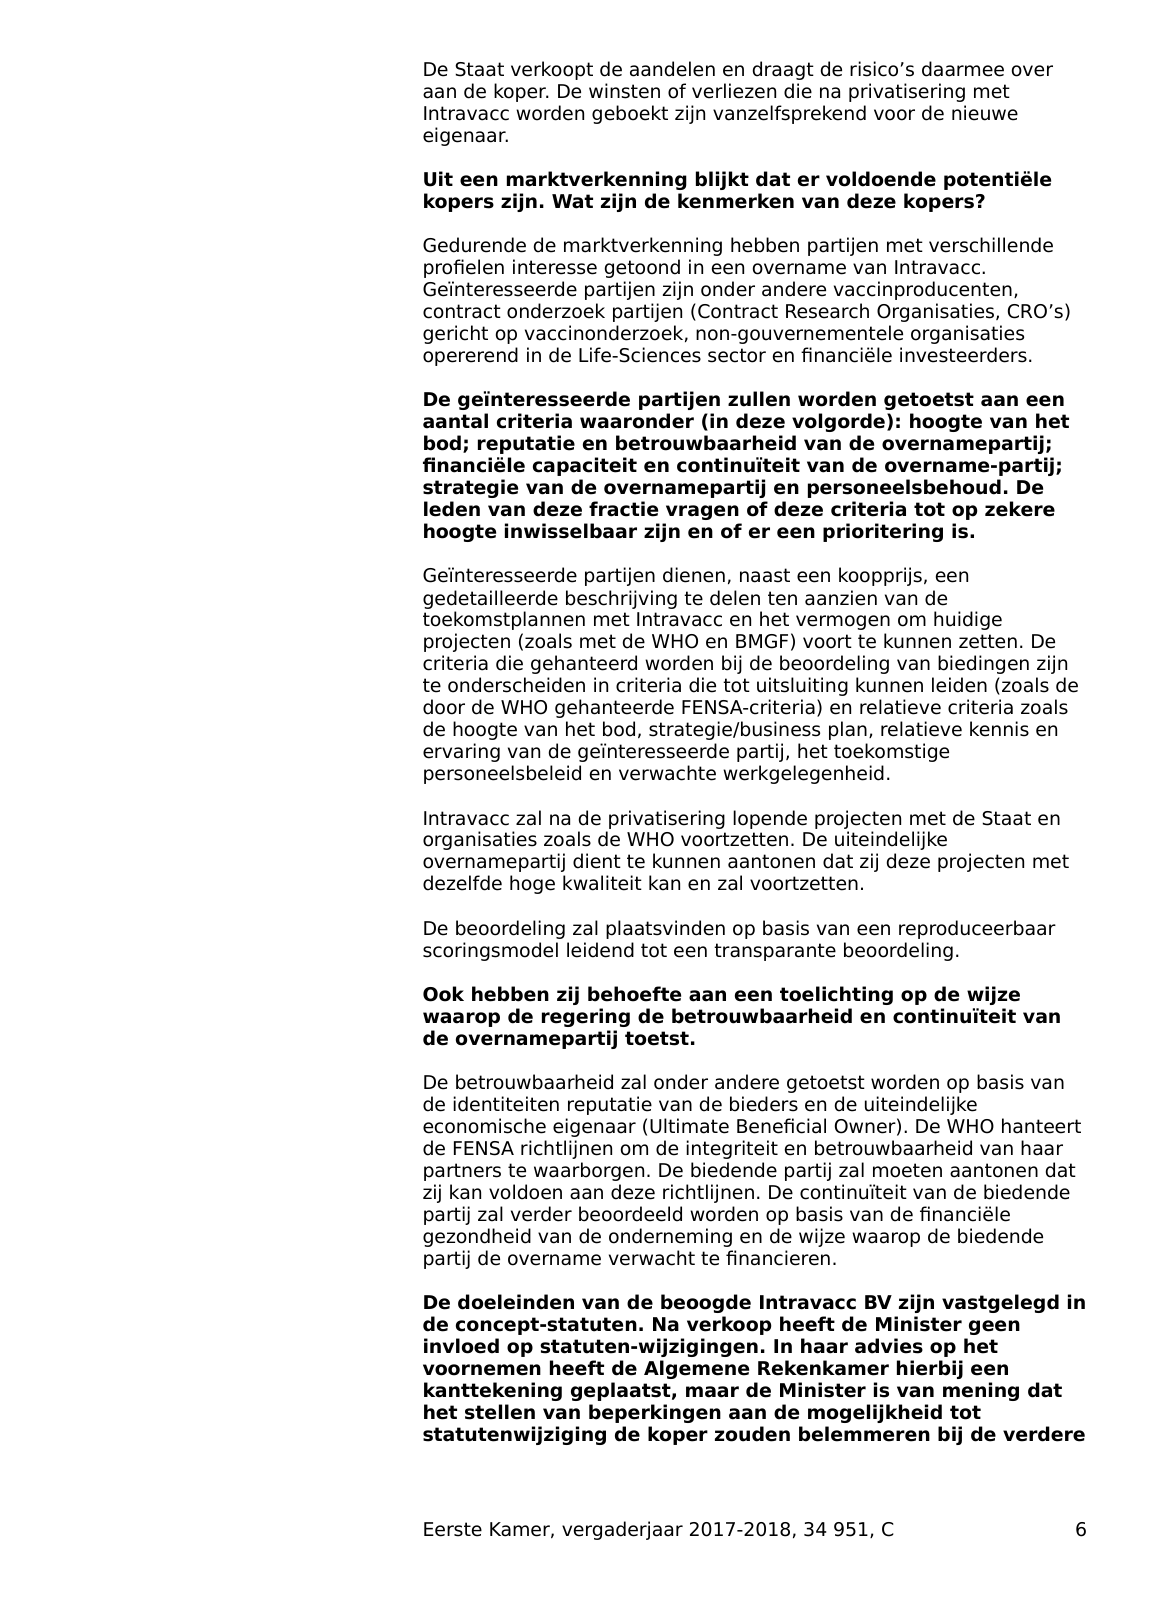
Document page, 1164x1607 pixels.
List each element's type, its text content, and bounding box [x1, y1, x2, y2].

text Gedurende de marktverkenning hebben partijen met verschillende profielen interesse getoond in een overname van Intravacc. Geïnteresseerde partijen zijn onder andere vaccinproducenten, contract onderzoek partijen (Contract Research Organisaties, CRO’s) gericht op vaccinonderzoek, non-gouvernementele organisaties opererend in de Life-Sciences sector en financiële investeerders. [422, 235, 1087, 367]
text De Staat verkoopt de aandelen en draagt de risico’s daarmee over aan de koper. De winsten of verliezen die na privatisering met Intravacc worden geboekt zijn vanzelfsprekend voor de nieuwe eigenaar. [422, 59, 1087, 147]
text Geïnteresseerde partijen dienen, naast een koopprijs, een gedetailleerde beschrijving te delen ten aanzien van de toekomstplannen met Intravacc en het vermogen om huidige projecten (zoals met de WHO en BMGF) voort te kunnen zetten. De criteria die gehanteerd worden bij de beoordeling van biedingen zijn te onderscheiden in criteria die tot uitsluiting kunnen leiden (zoals de door de WHO gehanteerde FENSA-criteria) en relatieve criteria zoals de hoogte van het bod, strategie/business plan, relatieve kennis en ervaring van de geïnteresseerde partij, het toekomstige personeelsbeleid en verwachte werkgelegenheid. [422, 565, 1087, 785]
text De doeleinden van de beoogde Intravacc BV zijn vastgelegd in de concept-statuten. Na verkoop heeft de Minister geen invloed op statuten-wijzigingen. In haar advies op het voornemen heeft de Algemene Rekenkamer hierbij een kanttekening geplaatst, maar de Minister is van mening dat het stellen van beperkingen aan de mogelijkheid tot statutenwijziging de koper zouden belemmeren bij de verdere [422, 1292, 1087, 1446]
text De beoordeling zal plaatsvinden op basis van een reproduceerbaar scoringsmodel leidend tot een transparante beoordeling. [422, 917, 1087, 961]
text Intravacc zal na de privatisering lopende projecten met de Staat en organisaties zoals de WHO voortzetten. De uiteindelijke overnamepartij dient te kunnen aantonen dat zij deze projecten met dezelfde hoge kwaliteit kan en zal voortzetten. [422, 807, 1087, 895]
text De geïnteresseerde partijen zullen worden getoetst aan een aantal criteria waaronder (in deze volgorde): hoogte van het bod; reputatie en betrouwbaarheid van de overnamepartij; financiële capaciteit en continuïteit van de overname-partij; strategie van de overnamepartij en personeelsbehoud. De leden van deze fractie vragen of deze criteria tot op zekere hoogte inwisselbaar zijn en of er een prioritering is. [422, 389, 1087, 543]
text Ook hebben zij behoefte aan een toelichting op de wijze waarop de regering de betrouwbaarheid en continuïteit van de overnamepartij toetst. [422, 984, 1087, 1049]
text Uit een marktverkenning blijkt dat er voldoende potentiële kopers zijn. Wat zijn de kenmerken van deze kopers? [422, 169, 1087, 213]
text De betrouwbaarheid zal onder andere getoetst worden op basis van de identiteiten reputatie van de bieders en de uiteindelijke economische eigenaar (Ultimate Beneficial Owner). De WHO hanteert de FENSA richtlijnen om de integriteit en betrouwbaarheid van haar partners te waarborgen. De biedende partij zal moeten aantonen dat zij kan voldoen aan deze richtlijnen. De continuïteit van de biedende partij zal verder beoordeeld worden op basis van de financiële gezondheid van de onderneming en de wijze waarop de biedende partij de overname verwacht te financieren. [422, 1072, 1087, 1269]
